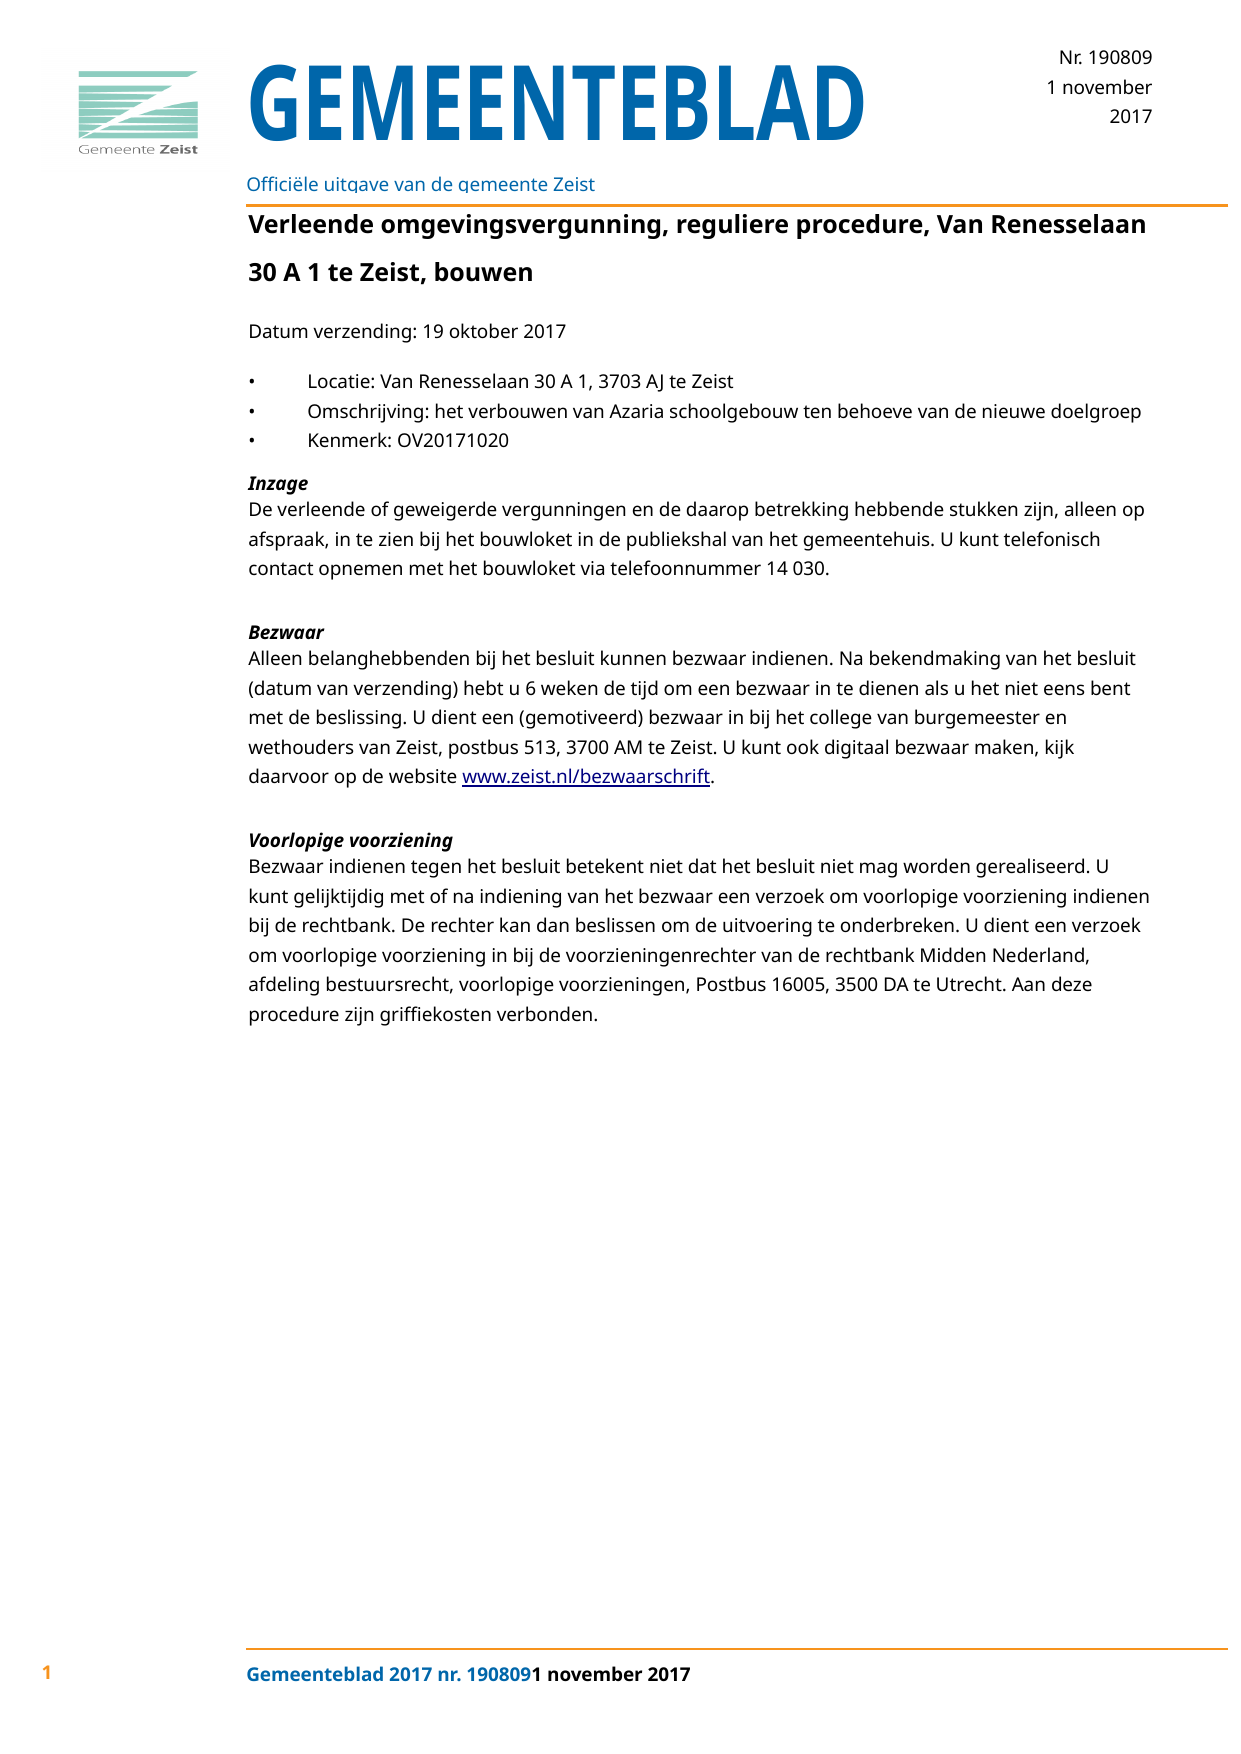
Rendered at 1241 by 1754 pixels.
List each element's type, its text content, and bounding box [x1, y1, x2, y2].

text Alleen belanghebbenden bij het besluit kunnen bezwaar indienen. Na bekendmaking van het besluit (datum van verzending) hebt u 6 weken de tijd om een bezwaar in te dienen als u het niet eens bent met de beslissing. U dient een (gemotiveerd) bezwaar in bij het college van burgemeester en wethouders van Zeist, postbus 513, 3700 AM te Zeist. U kunt ook digitaal bezwaar maken, kijk daarvoor op de website www.zeist.nl/bezwaarschrift. [248, 645, 1152, 789]
text De verleende of geweigerde vergunningen en de daarop betrekking hebbende stukken zijn, alleen op afspraak, in te zien bij het bouwloket in de publiekshal van het gemeentehuis. U kunt telefonisch contact opnemen met het bouwloket via telefoonnummer 14 030. [248, 496, 1152, 581]
text Verleende omgevingsvergunning, reguliere procedure, Van Renesselaan 30 A 1 te Zeist, bouwen [248, 207, 1152, 288]
picture [41, 47, 231, 172]
text Voorlopige voorziening [248, 827, 1152, 853]
text Bezwaar [248, 619, 1152, 645]
list Omschrijving: het verbouwen van Azaria schoolgebouw ten behoeve van de nieuwe doelgroep [248, 398, 1152, 424]
text Datum verzending: 19 oktober 2017 [248, 318, 1152, 344]
text Bezwaar indienen tegen het besluit betekent niet dat het besluit niet mag worden gerealiseerd. U kunt gelijktijdig met of na indiening van het bezwaar een verzoek om voorlopige voorziening indienen bij de rechtbank. De rechter kan dan beslissen om de uitvoering te onderbreken. U dient een verzoek om voorlopige voorziening in bij de voorzieningenrechter van de rechtbank Midden Nederland, afdeling bestuursrecht, voorlopige voorzieningen, Postbus 16005, 3500 DA te Utrecht. Aan deze procedure zijn griffiekosten verbonden. [248, 853, 1152, 1027]
text Inzage [248, 471, 1152, 496]
list Locatie: Van Renesselaan 30 A 1, 3703 AJ te Zeist [248, 368, 1152, 394]
list Kenmerk: OV20171020 [248, 427, 1152, 453]
